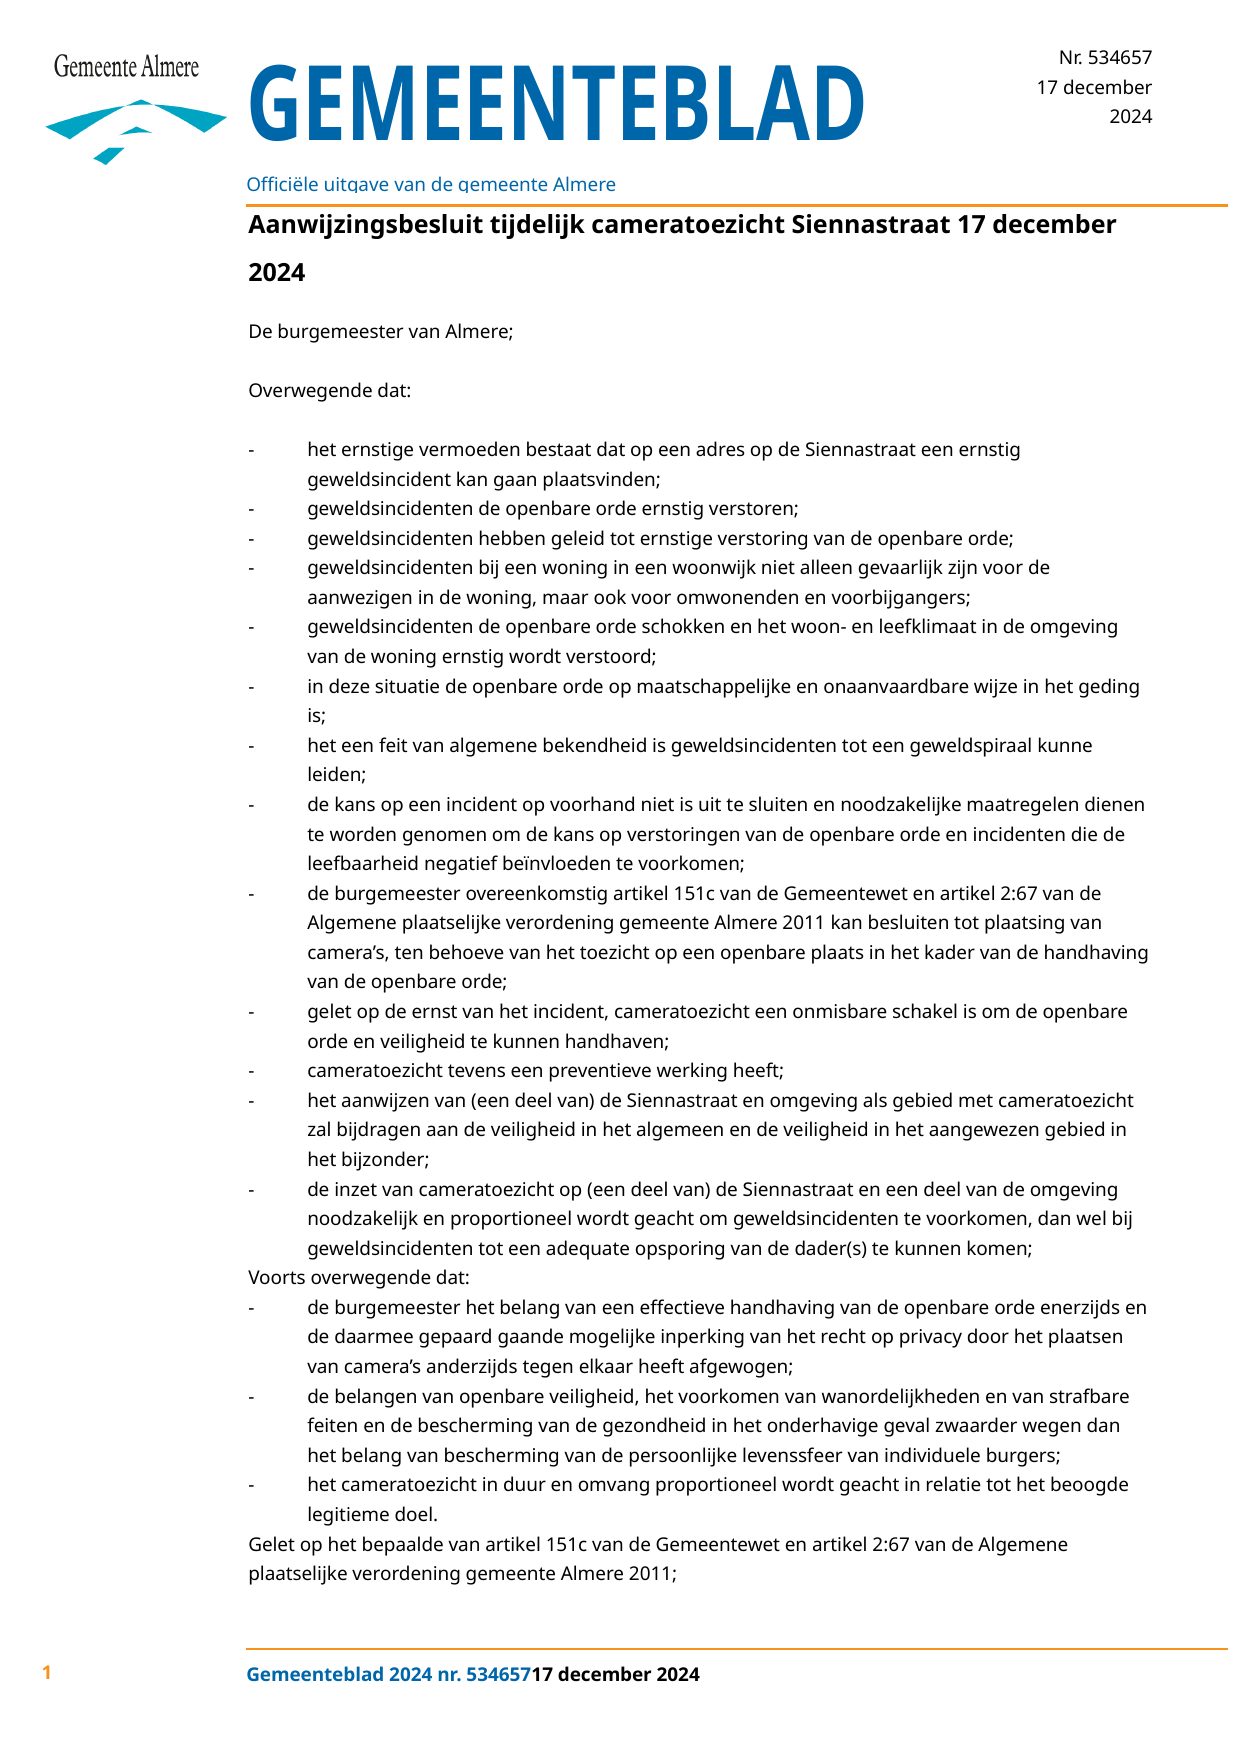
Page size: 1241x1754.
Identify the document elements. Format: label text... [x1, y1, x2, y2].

list het ernstige vermoeden bestaat dat op een adres op de Siennastraat een ernstig geweldsincident kan gaan plaatsvinden; [248, 436, 1152, 492]
list de inzet van cameratoezicht op (een deel van) de Siennastraat en een deel van de omgeving noodzakelijk en proportioneel wordt geacht om geweldsincidenten te voorkomen, dan wel bij geweldsincidenten tot een adequate opsporing van de dader(s) te kunnen komen; [248, 1176, 1152, 1261]
list geweldsincidenten de openbare orde ernstig verstoren; [248, 495, 1152, 521]
text Gelet op het bepaalde van artikel 151c van de Gemeentewet en artikel 2:67 van de Algemene plaatselijke verordening gemeente Almere 2011; [248, 1531, 1152, 1586]
list geweldsincidenten bij een woning in een woonwijk niet alleen gevaarlijk zijn voor de aanwezigen in de woning, maar ook voor omwonenden en voorbijgangers; [248, 554, 1152, 610]
list de burgemeester het belang van een effectieve handhaving van de openbare orde enerzijds en de daarmee gepaard gaande mogelijke inperking van het recht op privacy door het plaatsen van camera’s anderzijds tegen elkaar heeft afgewogen; [248, 1294, 1152, 1379]
list geweldsincidenten de openbare orde schokken en het woon- en leefklimaat in de omgeving van de woning ernstig wordt verstoord; [248, 614, 1152, 669]
list de kans op een incident op voorhand niet is uit te sluiten en noodzakelijke maatregelen dienen te worden genomen om de kans op verstoringen van de openbare orde en incidenten die de leefbaarheid negatief beïnvloeden te voorkomen; [248, 791, 1152, 876]
list de burgemeester overeenkomstig artikel 151c van de Gemeentewet en artikel 2:67 van de Algemene plaatselijke verordening gemeente Almere 2011 kan besluiten tot plaatsing van camera’s, ten behoeve van het toezicht op een openbare plaats in het kader van de handhaving van de openbare orde; [248, 880, 1152, 994]
text Overwegende dat: [248, 377, 1152, 403]
text Voorts overwegende dat: [248, 1264, 1152, 1290]
text De burgemeester van Almere; [248, 318, 1152, 344]
picture [41, 47, 231, 172]
text Aanwijzingsbesluit tijdelijk cameratoezicht Siennastraat 17 december 2024 [248, 207, 1152, 288]
list het aanwijzen van (een deel van) de Siennastraat en omgeving als gebied met cameratoezicht zal bijdragen aan de veiligheid in het algemeen en de veiligheid in het aangewezen gebied in het bijzonder; [248, 1087, 1152, 1172]
list de belangen van openbare veiligheid, het voorkomen van wanordelijkheden en van strafbare feiten en de bescherming van de gezondheid in het onderhavige geval zwaarder wegen dan het belang van bescherming van de persoonlijke levenssfeer van individuele burgers; [248, 1383, 1152, 1468]
list het een feit van algemene bekendheid is geweldsincidenten tot een geweldspiraal kunne leiden; [248, 732, 1152, 787]
list gelet op de ernst van het incident, cameratoezicht een onmisbare schakel is om de openbare orde en veiligheid te kunnen handhaven; [248, 998, 1152, 1054]
list geweldsincidenten hebben geleid tot ernstige verstoring van de openbare orde; [248, 525, 1152, 551]
list cameratoezicht tevens een preventieve werking heeft; [248, 1057, 1152, 1083]
list in deze situatie de openbare orde op maatschappelijke en onaanvaardbare wijze in het geding is; [248, 673, 1152, 728]
list het cameratoezicht in duur en omvang proportioneel wordt geacht in relatie tot het beoogde legitieme doel. [248, 1472, 1152, 1527]
